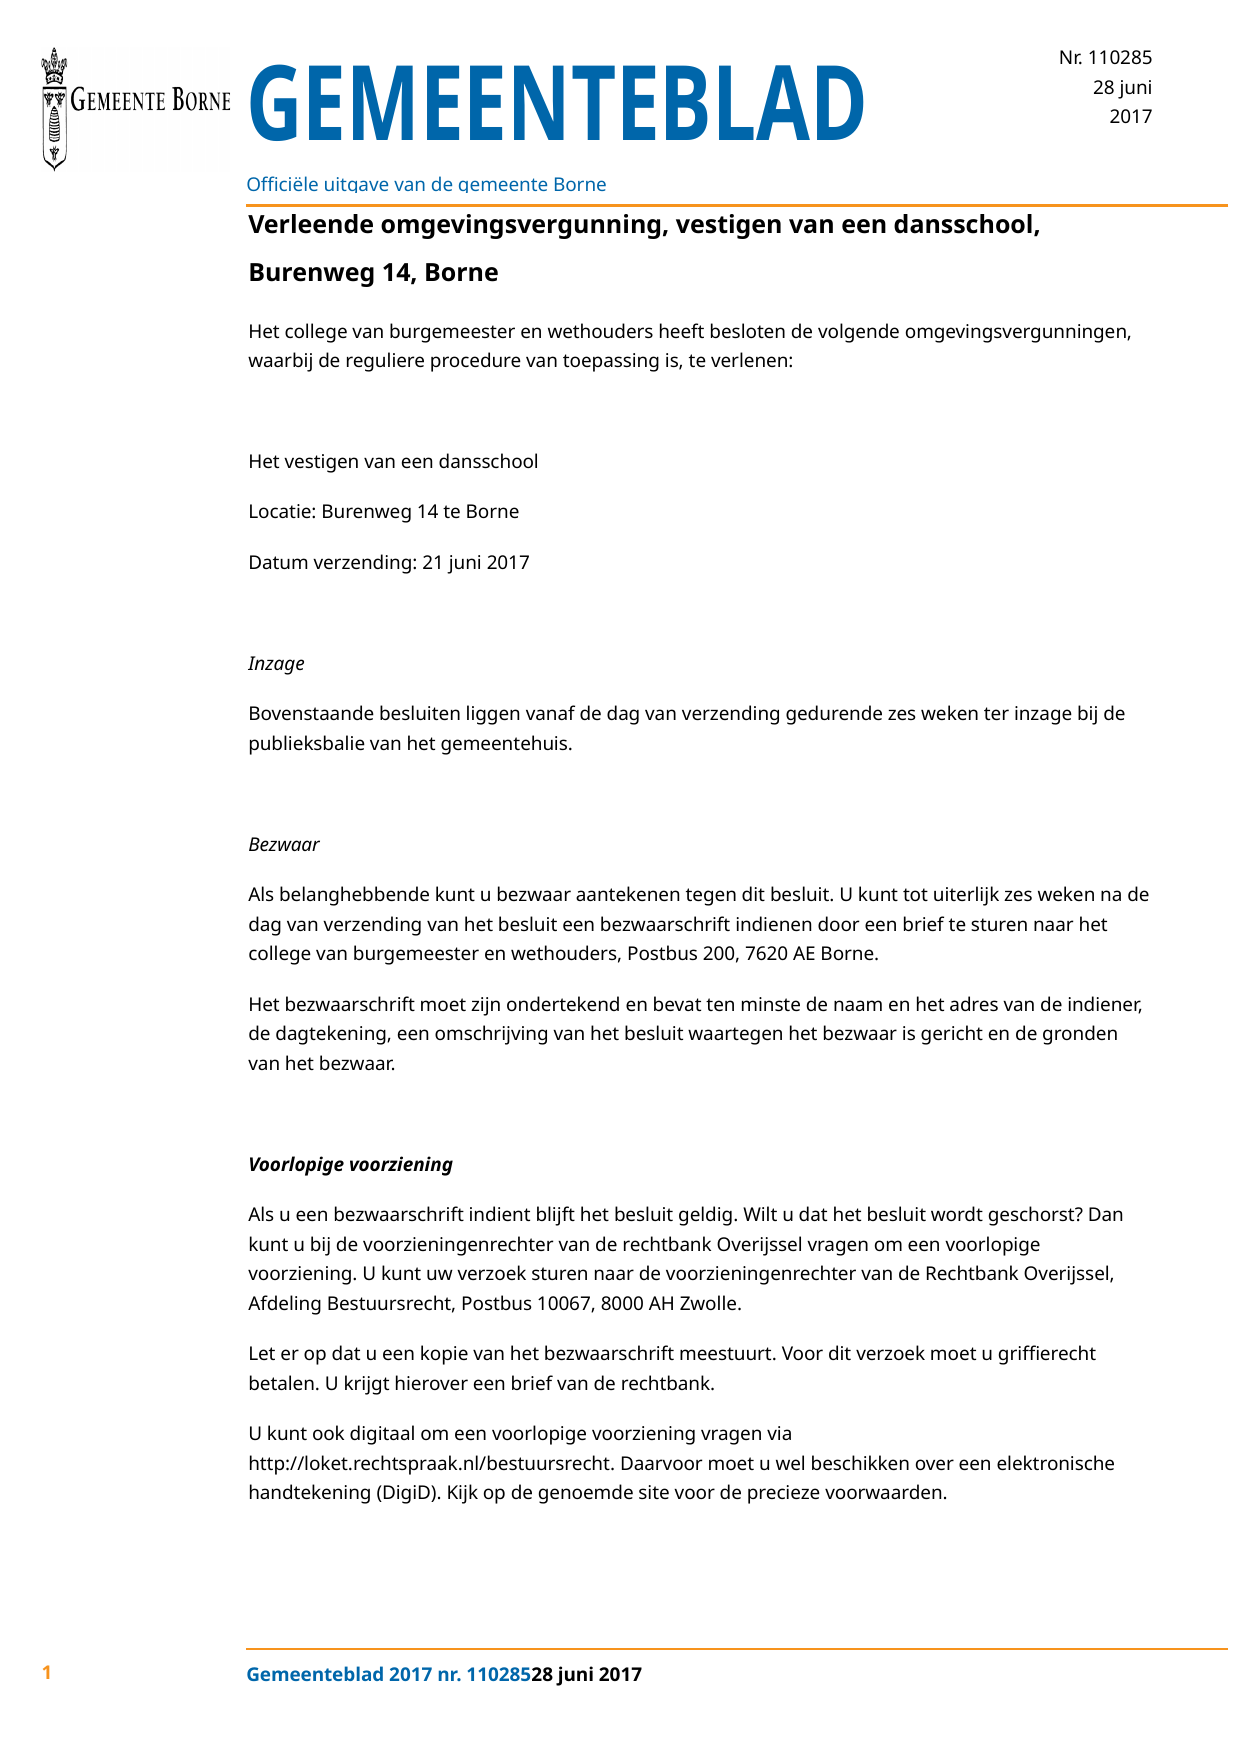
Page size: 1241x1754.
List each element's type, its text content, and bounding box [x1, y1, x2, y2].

text Het bezwaarschrift moet zijn ondertekend en bevat ten minste de naam en het adres van de indiener, de dagtekening, een omschrijving van het besluit waartegen het bezwaar is gericht en de gronden van het bezwaar. [248, 991, 1152, 1076]
text Als belanghebbende kunt u bezwaar aantekenen tegen dit besluit. U kunt tot uiterlijk zes weken na de dag van verzending van het besluit een bezwaarschrift indienen door een brief te sturen naar het college van burgemeester en wethouders, Postbus 200, 7620 AE Borne. [248, 881, 1152, 966]
text Let er op dat u een kopie van het bezwaarschrift meestuurt. Voor dit verzoek moet u griffierecht betalen. U krijgt hierover een brief van de rechtbank. [248, 1340, 1152, 1396]
text Bezwaar [248, 831, 1152, 857]
text Als u een bezwaarschrift indient blijft het besluit geldig. Wilt u dat het besluit wordt geschorst? Dan kunt u bij de voorzieningenrechter van de rechtbank Overijssel vragen om een voorlopige voorziening. U kunt uw verzoek sturen naar de voorzieningenrechter van de Rechtbank Overijssel, Afdeling Bestuursrecht, Postbus 10067, 8000 AH Zwolle. [248, 1201, 1152, 1316]
text Bovenstaande besluiten liggen vanaf de dag van verzending gedurende zes weken ter inzage bij de publieksbalie van het gemeentehuis. [248, 700, 1152, 756]
text Inzage [248, 650, 1152, 676]
text U kunt ook digitaal om een voorlopige voorziening vragen via http://loket.rechtspraak.nl/bestuursrecht. Daarvoor moet u wel beschikken over een elektronische handtekening (DigiD). Kijk op de genoemde site voor de precieze voorwaarden. [248, 1420, 1152, 1505]
text Locatie: Burenweg 14 te Borne [248, 499, 1152, 524]
text Verleende omgevingsvergunning, vestigen van een dansschool, Burenweg 14, Borne [248, 207, 1152, 288]
picture [41, 47, 231, 172]
text Het vestigen van een dansschool [248, 448, 1152, 474]
text Datum verzending: 21 juni 2017 [248, 549, 1152, 575]
text Het college van burgemeester en wethouders heeft besloten de volgende omgevingsvergunningen, waarbij de reguliere procedure van toepassing is, te verlenen: [248, 318, 1152, 373]
text Voorlopige voorziening [248, 1151, 1152, 1177]
